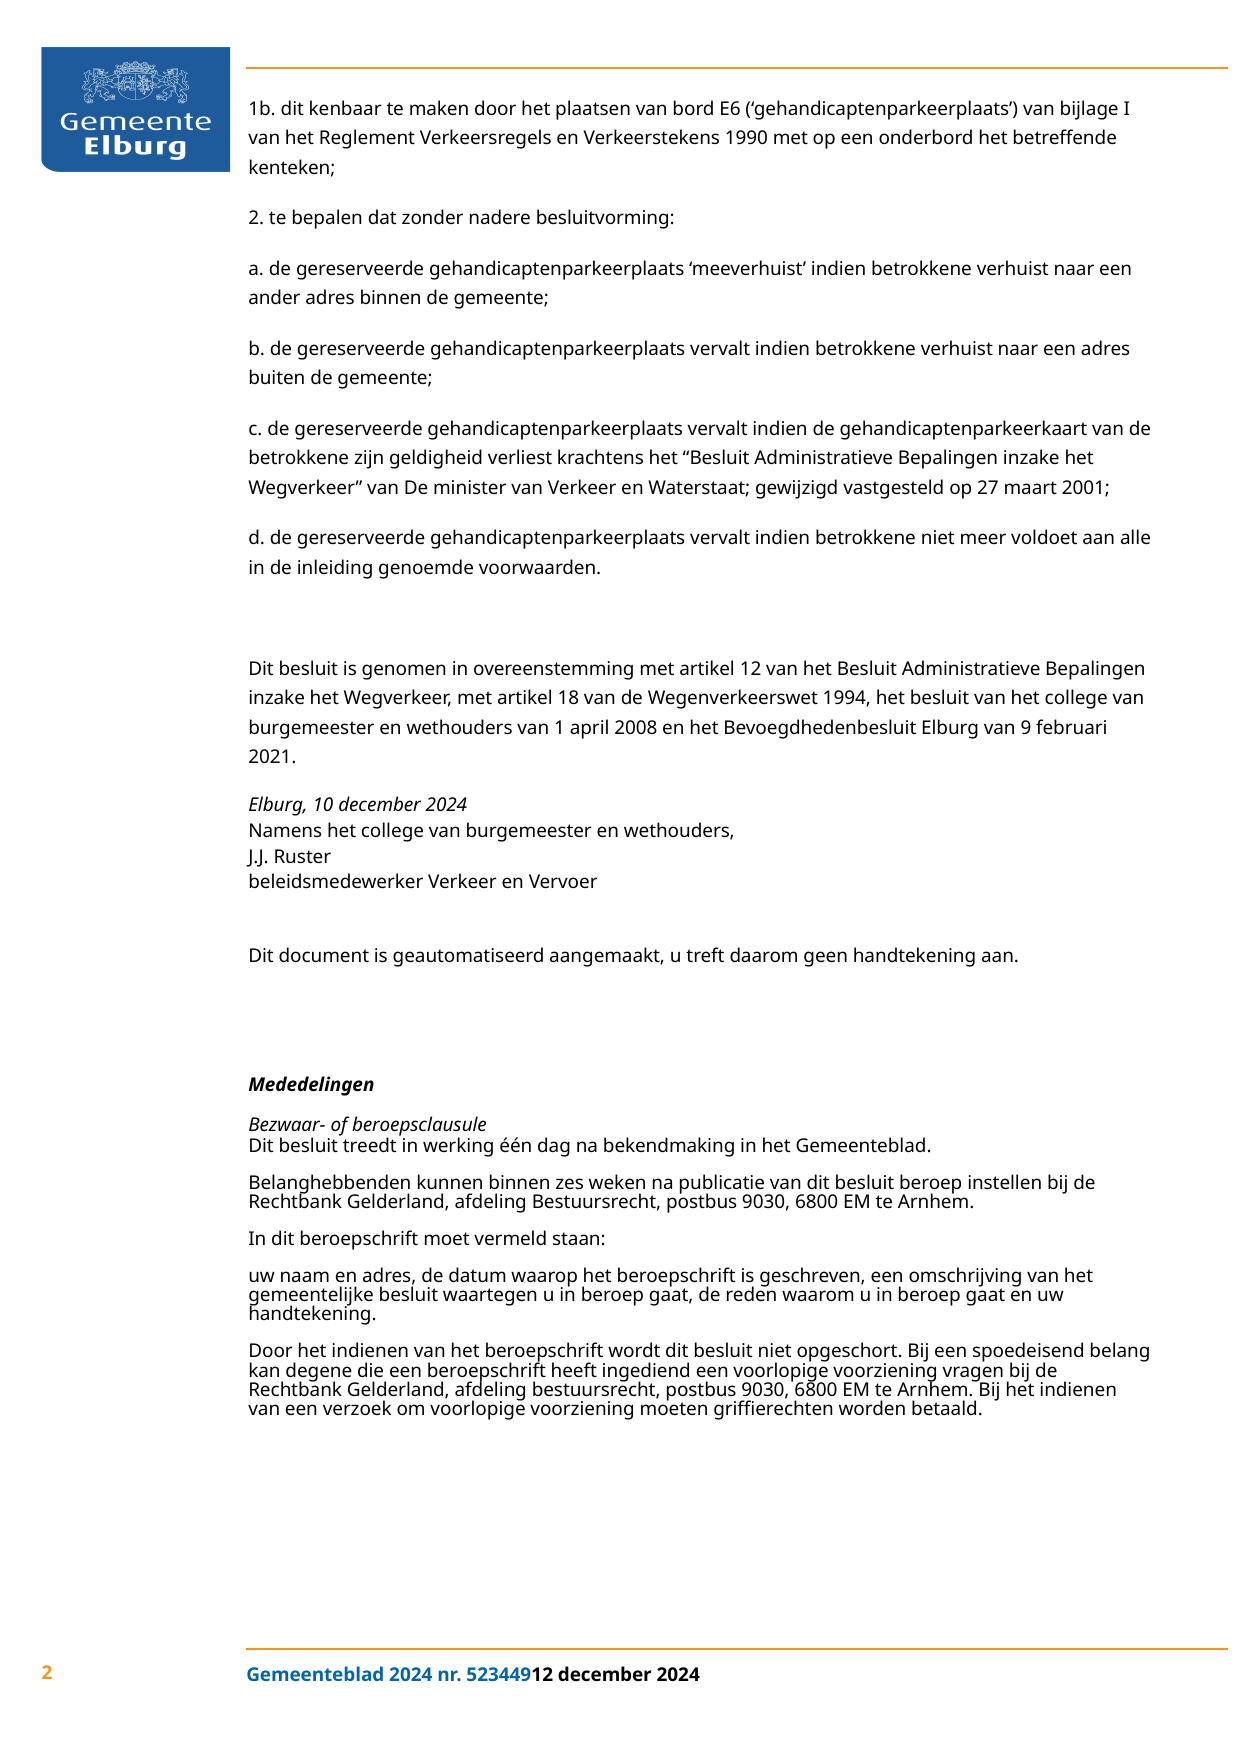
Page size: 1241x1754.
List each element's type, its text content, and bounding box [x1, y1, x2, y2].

text Dit document is geautomatiseerd aangemaakt, u treft daarom geen handtekening aan. [248, 947, 1152, 966]
text J.J. Ruster [248, 843, 1152, 868]
text Door het indienen van het beroepschrift wordt dit besluit niet opgeschort. Bij een spoedeisend belang kan degene die een beroepschrift heeft ingediend een voorlopige voorziening vragen bij de Rechtbank Gelderland, afdeling bestuursrecht, postbus 9030, 6800 EM te Arnhem. Bij het indienen van een verzoek om voorlopige voorziening moeten griffierechten worden betaald. [248, 1342, 1152, 1419]
text Mededelingen [248, 1072, 1152, 1097]
text Namens het college van burgemeester en wethouders, [248, 817, 1152, 843]
text 2. te bepalen dat zonder nadere besluitvorming: [248, 204, 1152, 230]
text In dit beroepschrift moet vermeld staan: [248, 1230, 1152, 1249]
text b. de gereserveerde gehandicaptenparkeerplaats vervalt indien betrokkene verhuist naar een adres buiten de gemeente; [248, 335, 1152, 390]
text a. de gereserveerde gehandicaptenparkeerplaats ‘meeverhuist’ indien betrokkene verhuist naar een ander adres binnen de gemeente; [248, 255, 1152, 310]
text Dit besluit is genomen in overeenstemming met artikel 12 van het Besluit Administratieve Bepalingen inzake het Wegverkeer, met artikel 18 van de Wegenverkeerswet 1994, het besluit van het college van burgemeester en wethouders van 1 april 2008 en het Bevoegdhedenbesluit Elburg van 9 februari 2021. [248, 655, 1152, 769]
text d. de gereserveerde gehandicaptenparkeerplaats vervalt indien betrokkene niet meer voldoet aan alle in de inleiding genoemde voorwaarden. [248, 524, 1152, 580]
text 1b. dit kenbaar te maken door het plaatsen van bord E6 (‘gehandicaptenparkeerplaats’) van bijlage I van het Reglement Verkeersregels en Verkeerstekens 1990 met op een onderbord het betreffende kenteken; [248, 95, 1152, 180]
text Bezwaar- of beroepsclausule [248, 1111, 1152, 1137]
picture [41, 47, 231, 172]
text uw naam en adres, de datum waarop het beroepschrift is geschreven, een omschrijving van het gemeentelijke besluit waartegen u in beroep gaat, de reden waarom u in beroep gaat en uw handtekening. [248, 1267, 1152, 1325]
text beleidsmedewerker Verkeer en Vervoer [248, 868, 1152, 894]
text Dit besluit treedt in werking één dag na bekendmaking in het Gemeenteblad. [248, 1137, 1152, 1156]
text Elburg, 10 december 2024 [248, 791, 1152, 817]
text Belanghebbenden kunnen binnen zes weken na publicatie van dit besluit beroep instellen bij de Rechtbank Gelderland, afdeling Bestuursrecht, postbus 9030, 6800 EM te Arnhem. [248, 1174, 1152, 1212]
text c. de gereserveerde gehandicaptenparkeerplaats vervalt indien de gehandicaptenparkeerkaart van de betrokkene zijn geldigheid verliest krachtens het “Besluit Administratieve Bepalingen inzake het Wegverkeer” van De minister van Verkeer en Waterstaat; gewijzigd vastgesteld op 27 maart 2001; [248, 415, 1152, 500]
